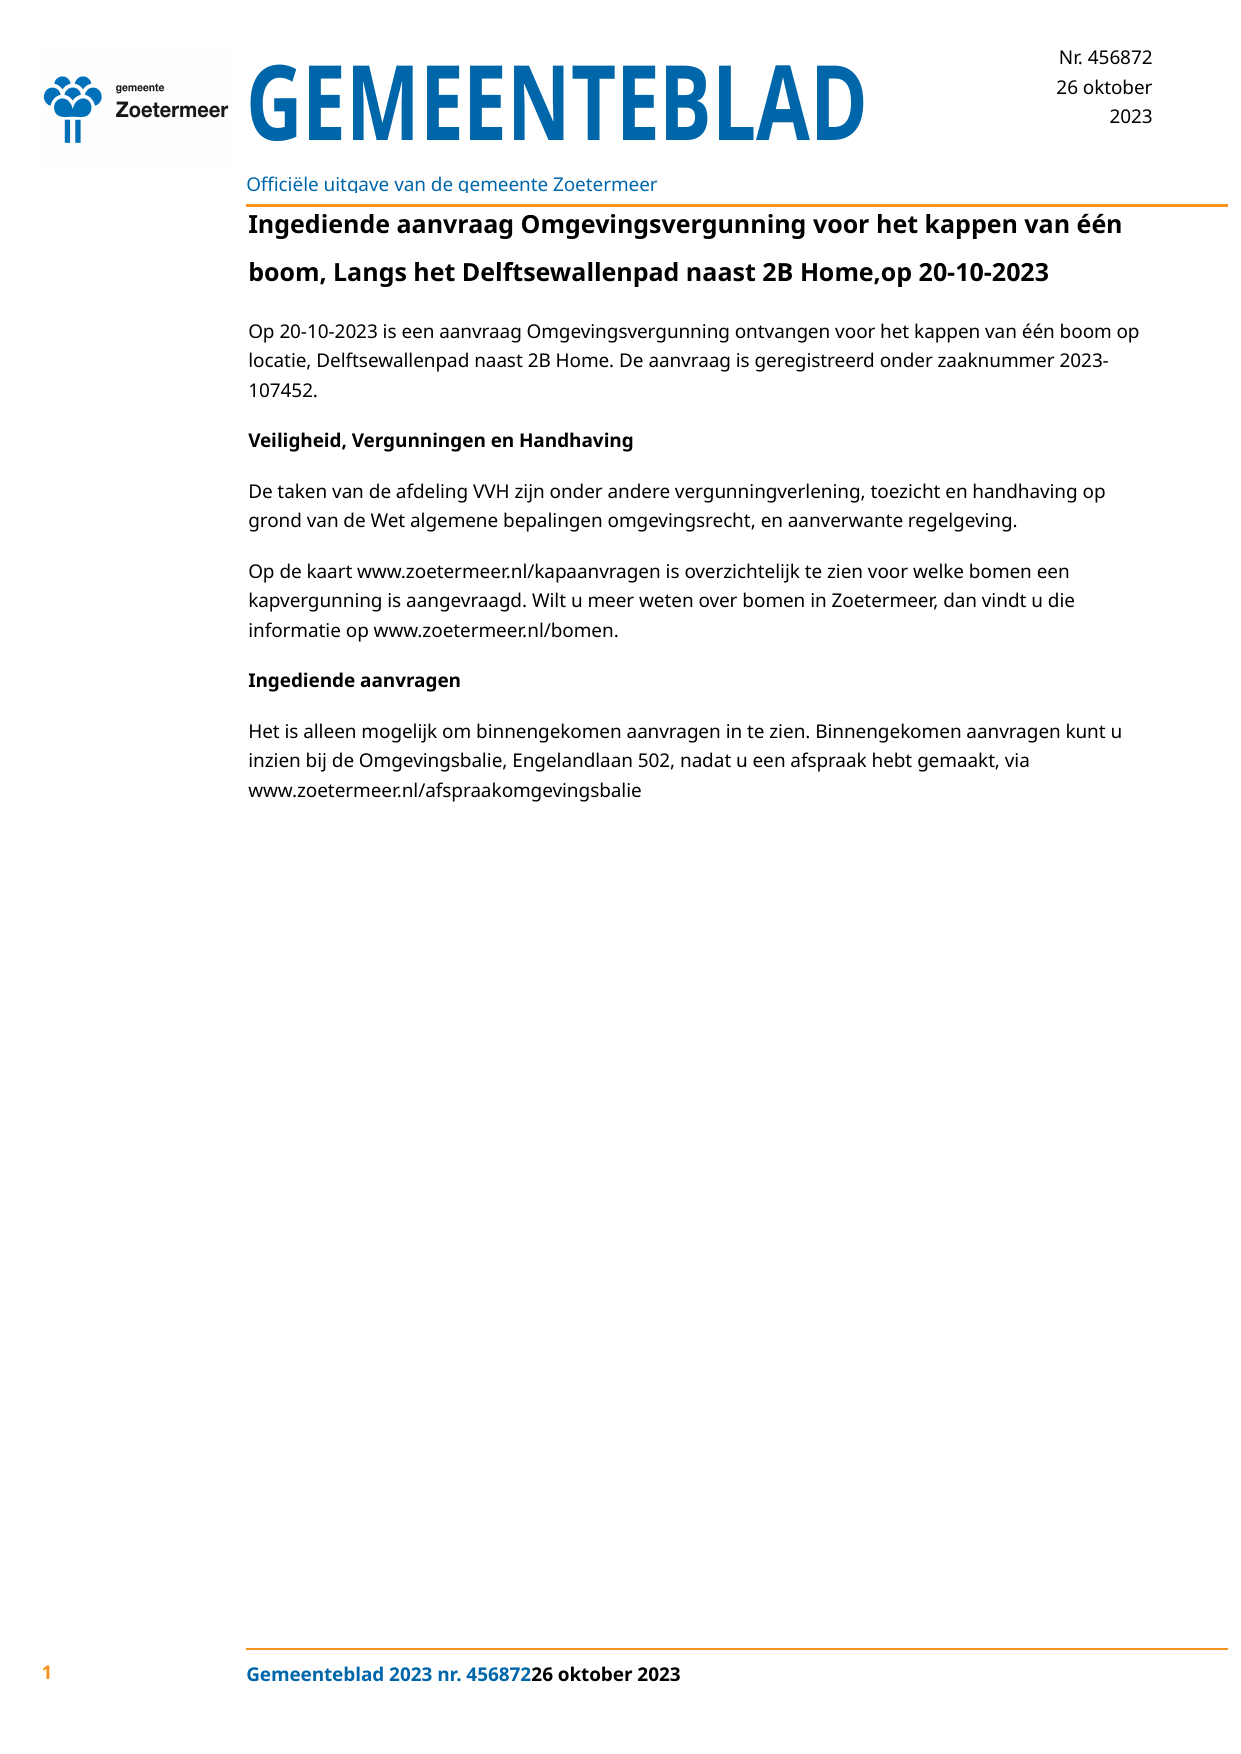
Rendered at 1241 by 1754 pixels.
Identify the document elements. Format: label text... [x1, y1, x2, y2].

text De taken van de afdeling VVH zijn onder andere vergunningverlening, toezicht en handhaving op grond van de Wet algemene bepalingen omgevingsrecht, en aanverwante regelgeving. [248, 478, 1152, 533]
text Op 20-10-2023 is een aanvraag Omgevingsvergunning ontvangen voor het kappen van één boom op locatie, Delftsewallenpad naast 2B Home. De aanvraag is geregistreerd onder zaaknummer 2023-107452. [248, 318, 1152, 403]
text Veiligheid, Vergunningen en Handhaving [248, 427, 1152, 453]
text Ingediende aanvraag Omgevingsvergunning voor het kappen van één boom, Langs het Delftsewallenpad naast 2B Home,op 20-10-2023 [248, 207, 1152, 288]
picture [41, 47, 231, 172]
text Het is alleen mogelijk om binnengekomen aanvragen in te zien. Binnengekomen aanvragen kunt u inzien bij de Omgevingsbalie, Engelandlaan 502, nadat u een afspraak hebt gemaakt, via www.zoetermeer.nl/afspraakomgevingsbalie [248, 718, 1152, 803]
text Op de kaart www.zoetermeer.nl/kapaanvragen is overzichtelijk te zien voor welke bomen een kapvergunning is aangevraagd. Wilt u meer weten over bomen in Zoetermeer, dan vindt u die informatie op www.zoetermeer.nl/bomen. [248, 558, 1152, 643]
text Ingediende aanvragen [248, 667, 1152, 693]
